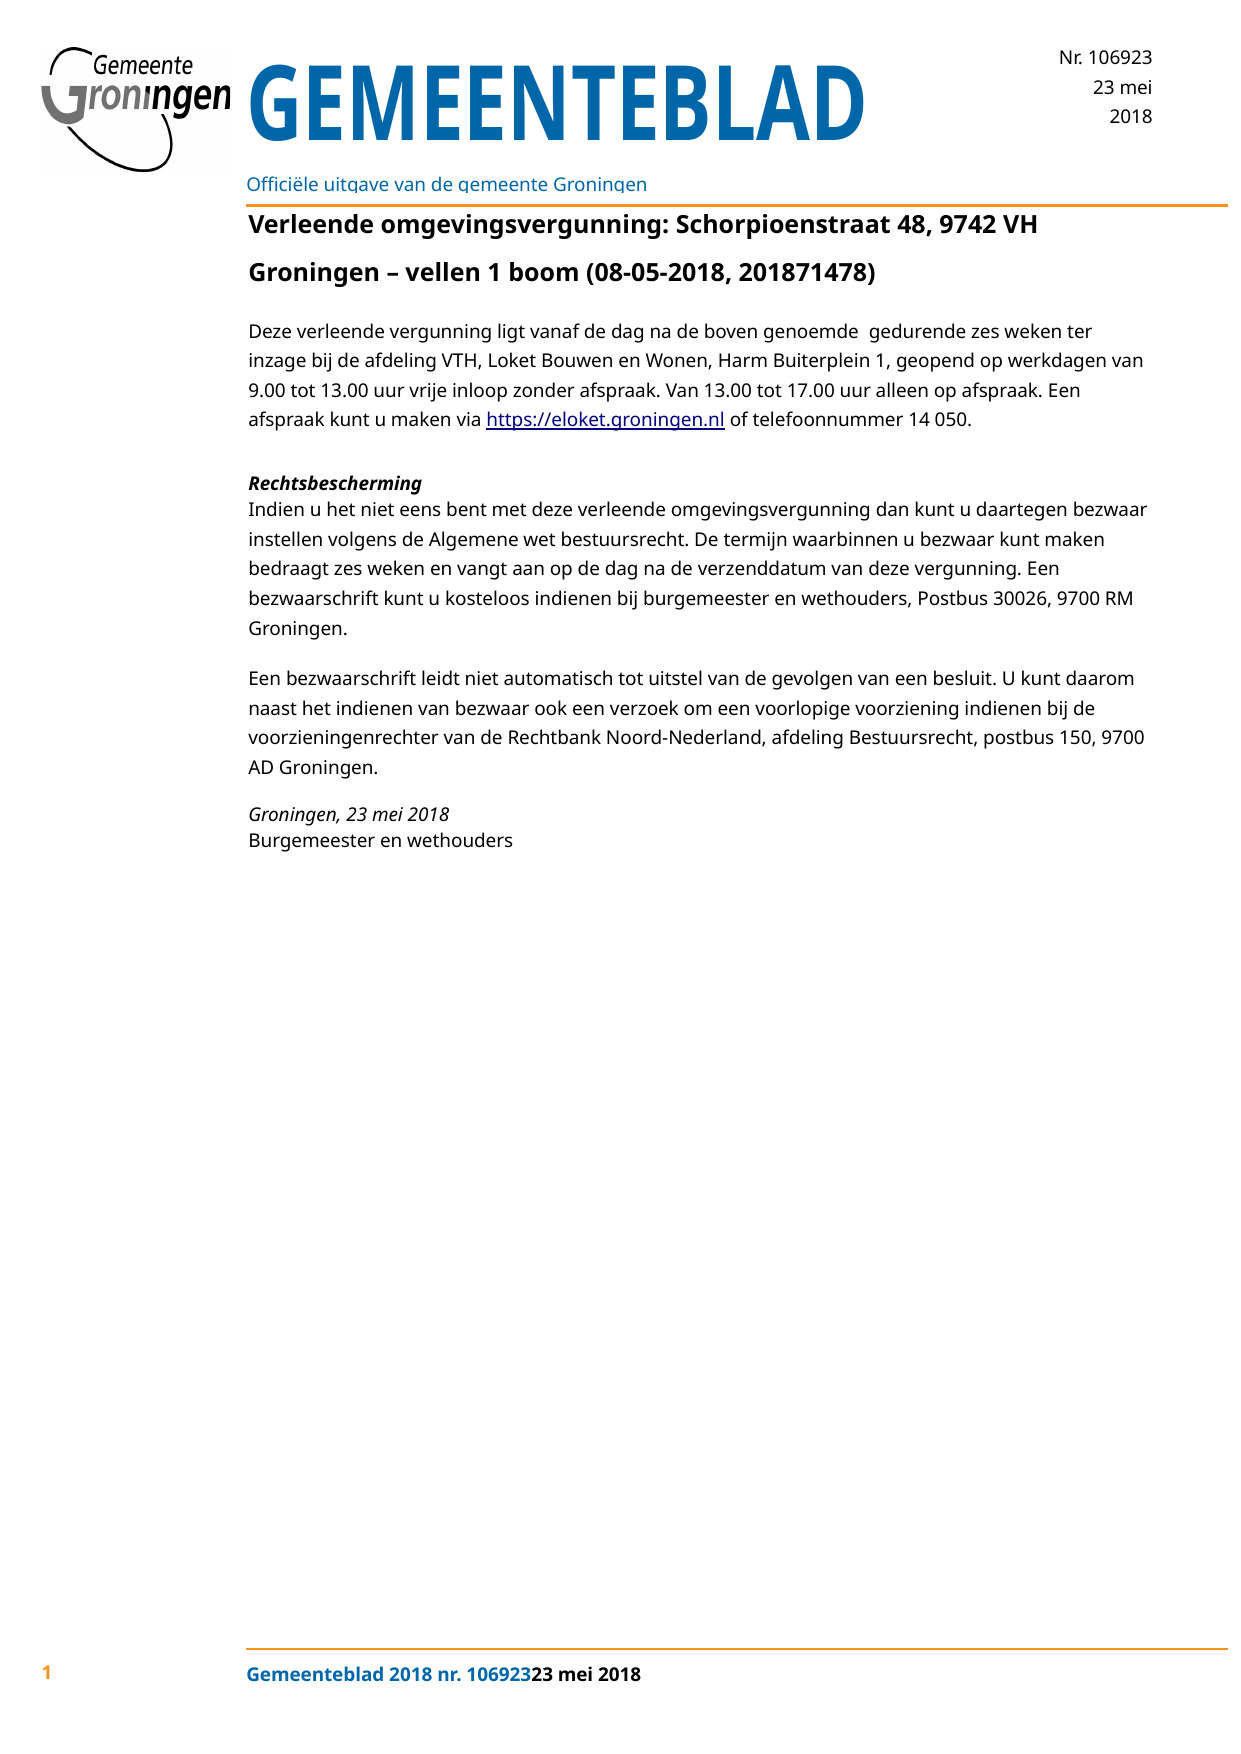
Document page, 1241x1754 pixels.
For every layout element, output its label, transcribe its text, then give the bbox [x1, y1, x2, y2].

text Verleende omgevingsvergunning: Schorpioenstraat 48, 9742 VH Groningen – vellen 1 boom (08-05-2018, 201871478) [248, 207, 1152, 288]
picture [41, 47, 231, 172]
text Burgemeester en wethouders [248, 827, 1152, 853]
text Groningen, 23 mei 2018 [248, 802, 1152, 827]
text Een bezwaarschrift leidt niet automatisch tot uitstel van de gevolgen van een besluit. U kunt daarom naast het indienen van bezwaar ook een verzoek om een voorlopige voorziening indienen bij de voorzieningenrechter van de Rechtbank Noord-Nederland, afdeling Bestuursrecht, postbus 150, 9700 AD Groningen. [248, 665, 1152, 779]
text Deze verleende vergunning ligt vanaf de dag na de boven genoemde gedurende zes weken ter inzage bij de afdeling VTH, Loket Bouwen en Wonen, Harm Buiterplein 1, geopend op werkdagen van 9.00 tot 13.00 uur vrije inloop zonder afspraak. Van 13.00 tot 17.00 uur alleen op afspraak. Een afspraak kunt u maken via https://eloket.groningen.nl of telefoonnummer 14 050. [248, 318, 1152, 432]
text Indien u het niet eens bent met deze verleende omgevingsvergunning dan kunt u daartegen bezwaar instellen volgens de Algemene wet bestuursrecht. De termijn waarbinnen u bezwaar kunt maken bedraagt zes weken en vangt aan op de dag na de verzenddatum van deze vergunning. Een bezwaarschrift kunt u kosteloos indienen bij burgemeester en wethouders, Postbus 30026, 9700 RM Groningen. [248, 496, 1152, 640]
text Rechtsbescherming [248, 471, 1152, 496]
